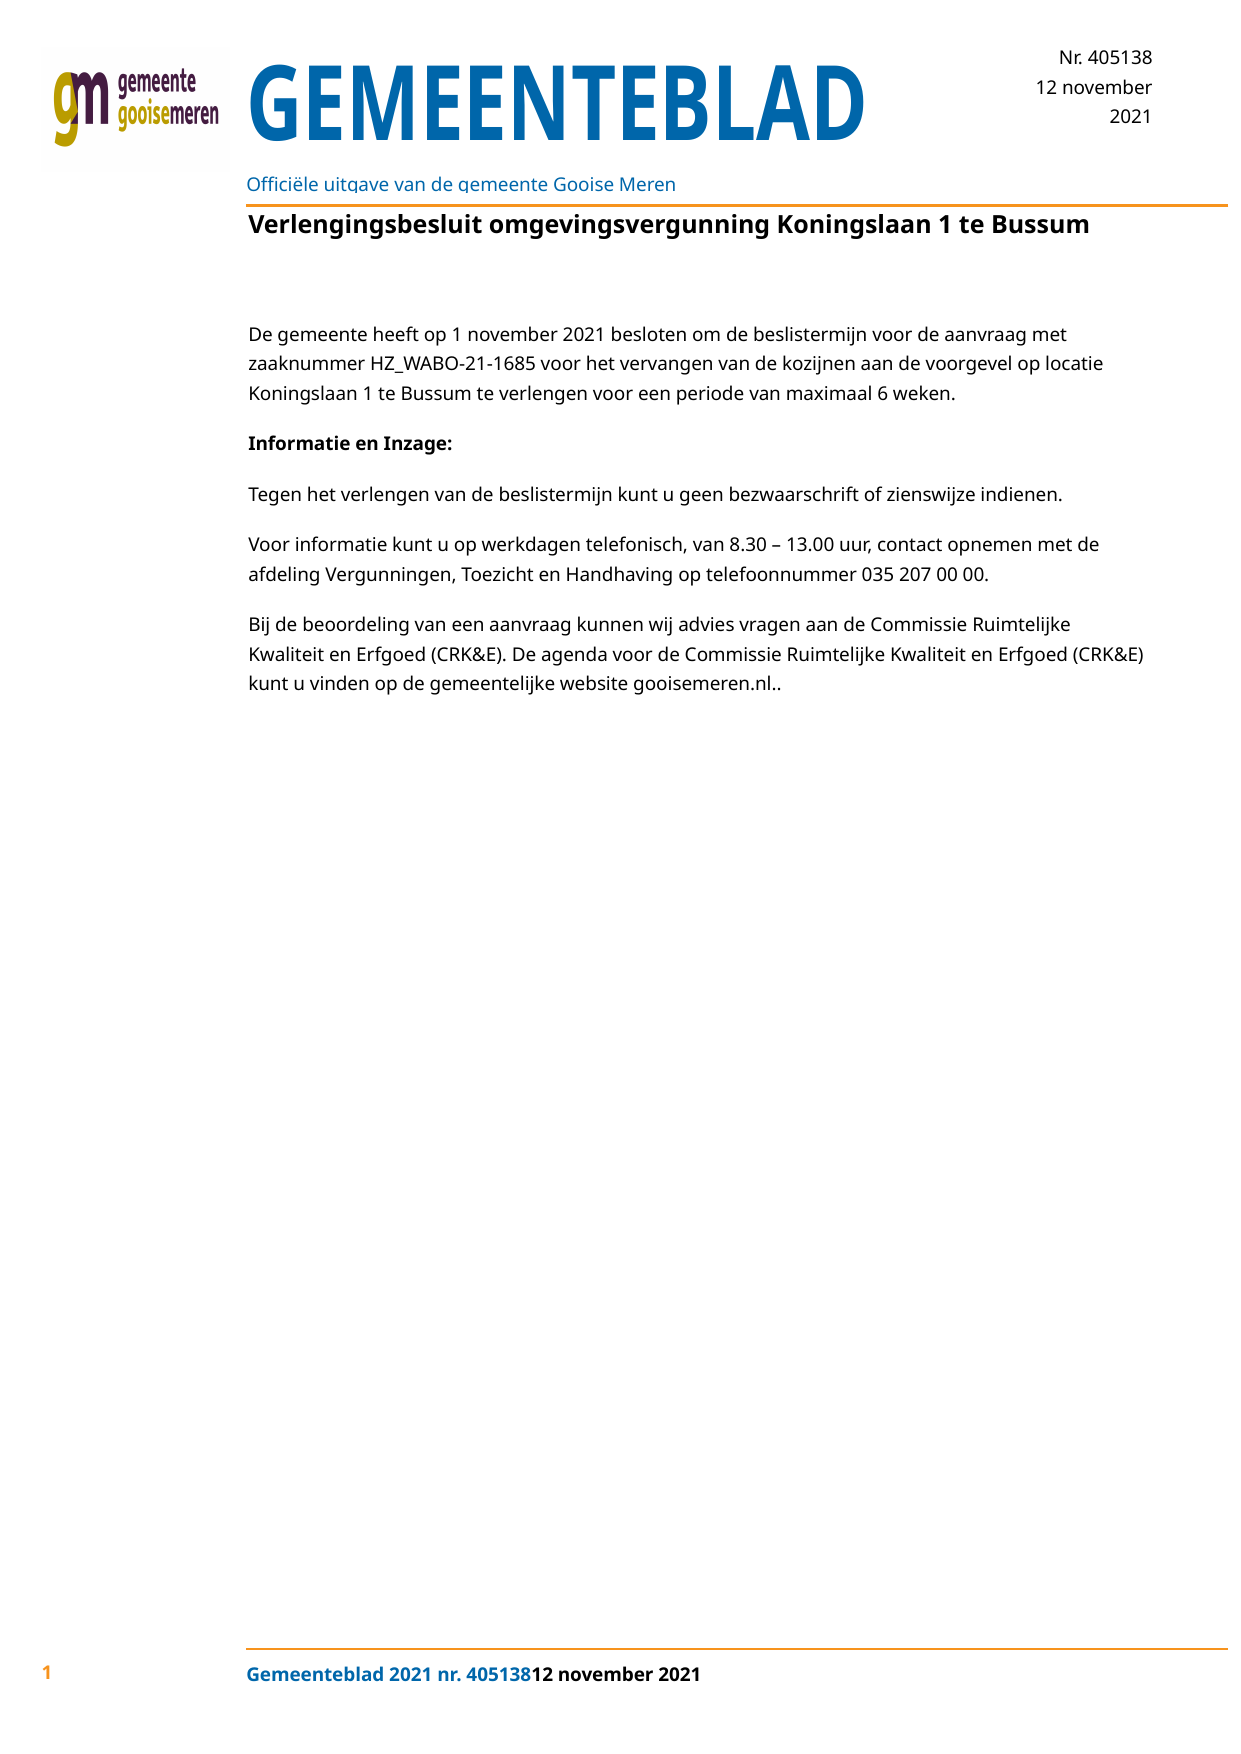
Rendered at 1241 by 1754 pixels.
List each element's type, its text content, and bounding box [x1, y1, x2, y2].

text Voor informatie kunt u op werkdagen telefonisch, van 8.30 – 13.00 uur, contact opnemen met de afdeling Vergunningen, Toezicht en Handhaving op telefoonnummer 035 207 00 00. [248, 531, 1152, 586]
text Verlengingsbesluit omgevingsvergunning Koningslaan 1 te Bussum [248, 207, 1152, 241]
text Bij de beoordeling van een aanvraag kunnen wij advies vragen aan de Commissie Ruimtelijke Kwaliteit en Erfgoed (CRK&E). De agenda voor de Commissie Ruimtelijke Kwaliteit en Erfgoed (CRK&E) kunt u vinden op de gemeentelijke website gooisemeren.nl.. [248, 611, 1152, 696]
text Informatie en Inzage: [248, 430, 1152, 456]
picture [41, 47, 231, 172]
text De gemeente heeft op 1 november 2021 besloten om de beslistermijn voor de aanvraag met zaaknummer HZ_WABO-21-1685 voor het vervangen van de kozijnen aan de voorgevel op locatie Koningslaan 1 te Bussum te verlengen voor een periode van maximaal 6 weken. [248, 321, 1152, 406]
text Tegen het verlengen van de beslistermijn kunt u geen bezwaarschrift of zienswijze indienen. [248, 481, 1152, 506]
